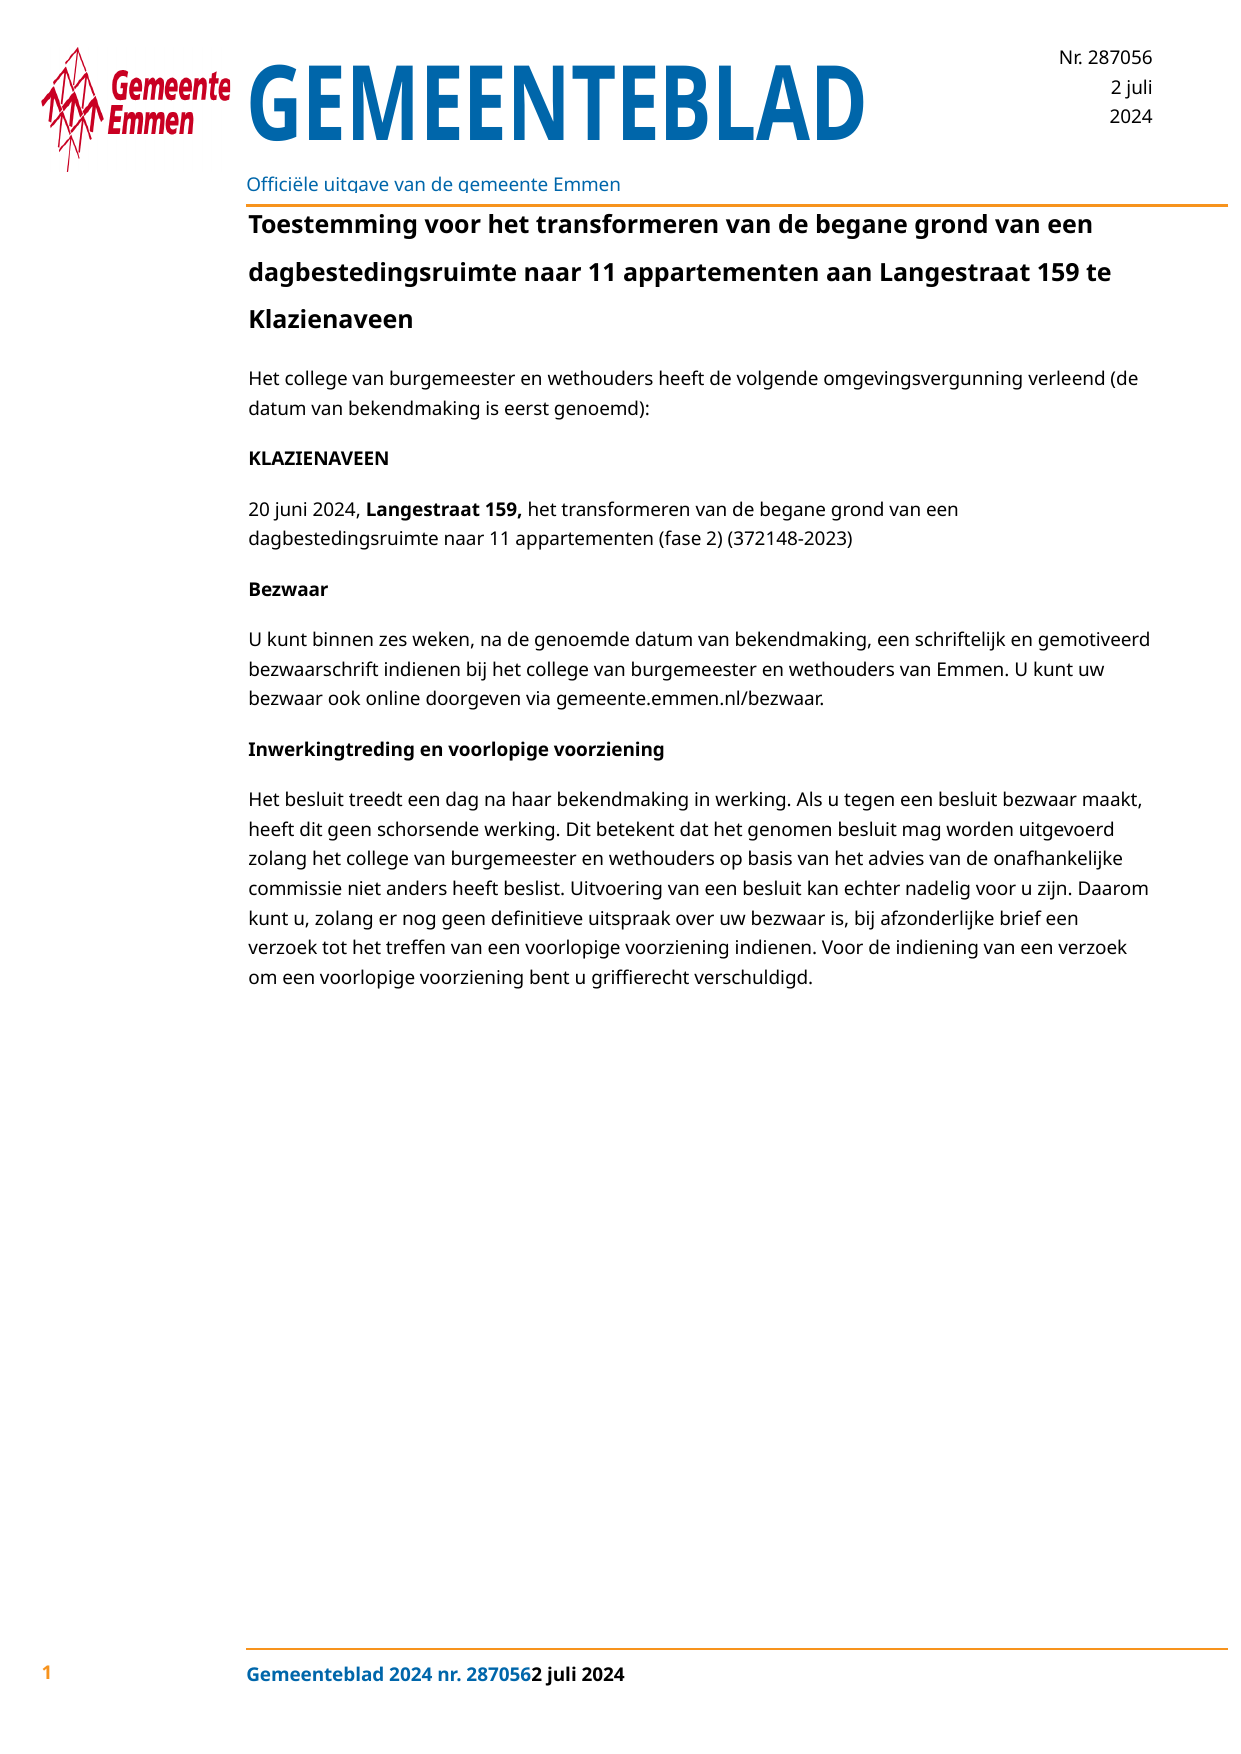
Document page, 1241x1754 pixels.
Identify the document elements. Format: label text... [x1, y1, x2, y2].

text Bezwaar [248, 576, 1152, 602]
text Het college van burgemeester en wethouders heeft de volgende omgevingsvergunning verleend (de datum van bekendmaking is eerst genoemd): [248, 366, 1152, 421]
text Inwerkingtreding en voorlopige voorziening [248, 736, 1152, 762]
text Toestemming voor het transformeren van de begane grond van een dagbestedingsruimte naar 11 appartementen aan Langestraat 159 te Klazienaveen [248, 207, 1152, 336]
picture [41, 47, 231, 172]
text U kunt binnen zes weken, na de genoemde datum van bekendmaking, een schriftelijk en gemotiveerd bezwaarschrift indienen bij het college van burgemeester en wethouders van Emmen. U kunt uw bezwaar ook online doorgeven via gemeente.emmen.nl/bezwaar. [248, 626, 1152, 711]
text KLAZIENAVEEN [248, 446, 1152, 471]
text Het besluit treedt een dag na haar bekendmaking in werking. Als u tegen een besluit bezwaar maakt, heeft dit geen schorsende werking. Dit betekent dat het genomen besluit mag worden uitgevoerd zolang het college van burgemeester en wethouders op basis van het advies van de onafhankelijke commissie niet anders heeft beslist. Uitvoering van een besluit kan echter nadelig voor u zijn. Daarom kunt u, zolang er nog geen definitieve uitspraak over uw bezwaar is, bij afzonderlijke brief een verzoek tot het treffen van een voorlopige voorziening indienen. Voor de indiening van een verzoek om een voorlopige voorziening bent u griffierecht verschuldigd. [248, 786, 1152, 989]
text 20 juni 2024, Langestraat 159, het transformeren van de begane grond van een dagbestedingsruimte naar 11 appartementen (fase 2) (372148-2023) [248, 496, 1152, 551]
